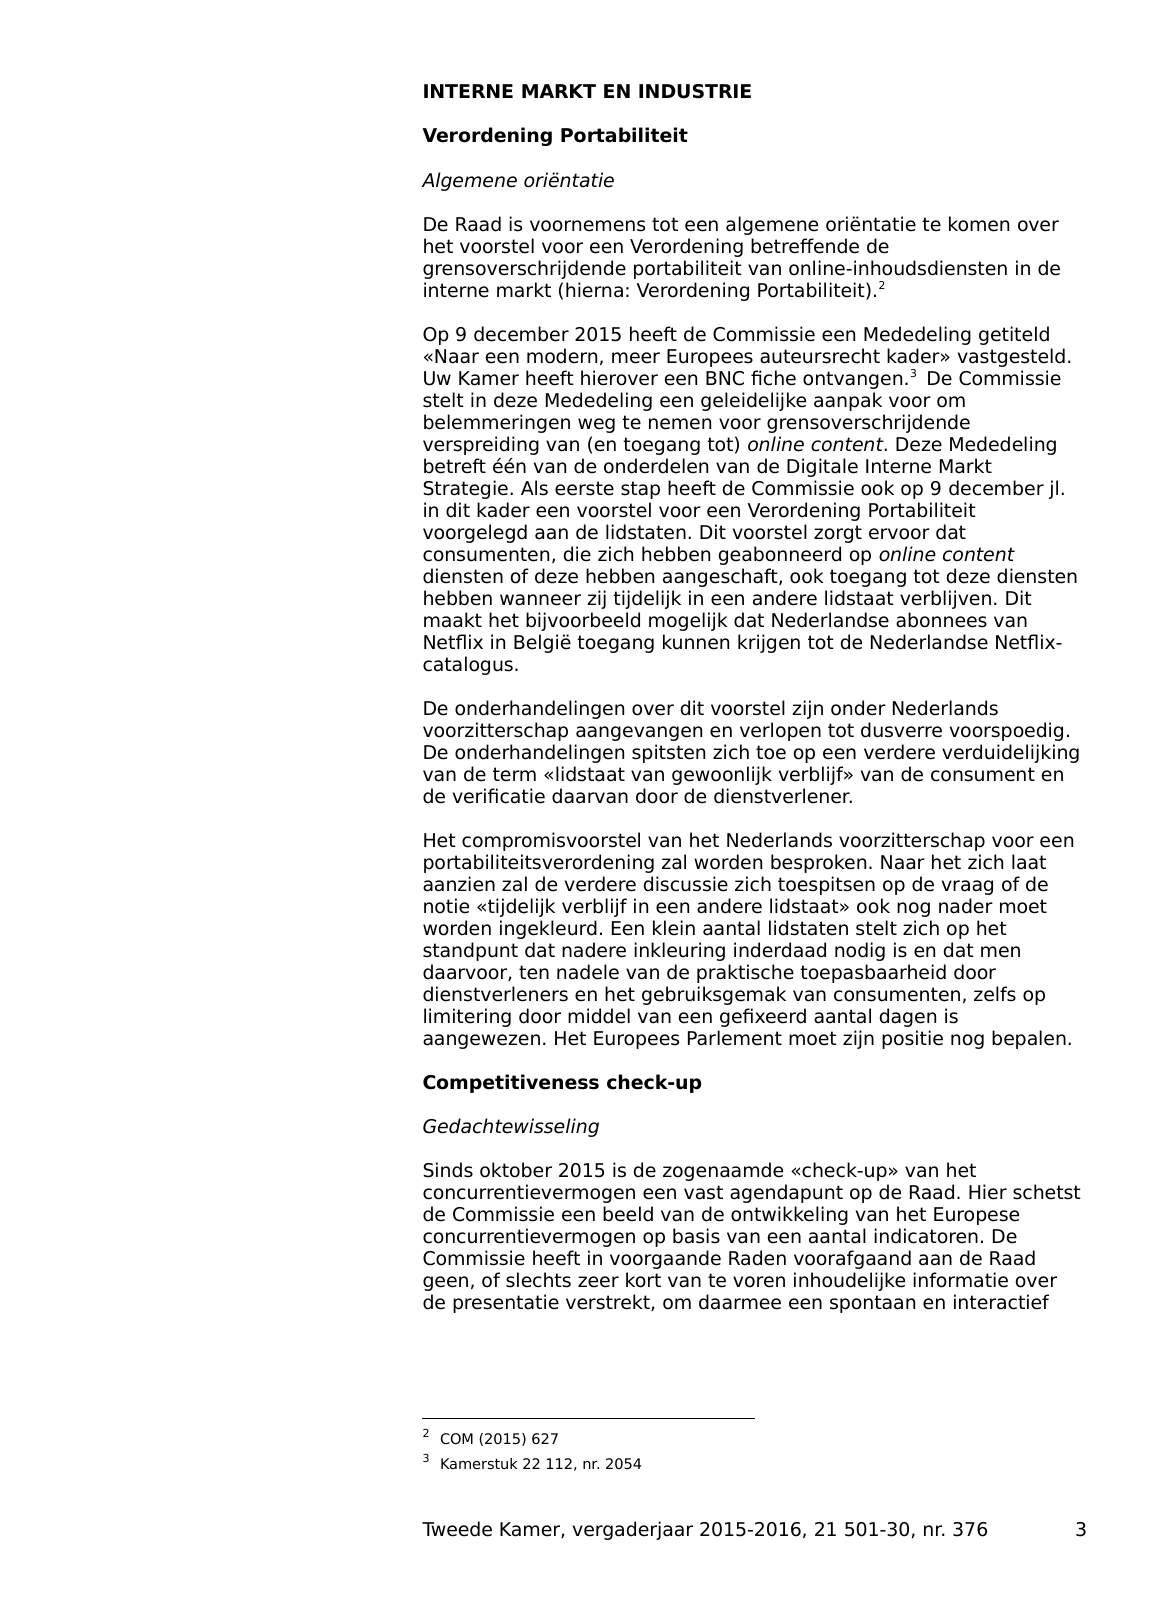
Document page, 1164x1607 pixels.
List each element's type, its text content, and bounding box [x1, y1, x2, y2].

subtitle Algemene oriëntatie [422, 169, 1087, 192]
text De onderhandelingen over dit voorstel zijn onder Nederlands voorzitterschap aangevangen en verlopen tot dusverre voorspoedig. De onderhandelingen spitsten zich toe op een verdere verduidelijking van de term «lidstaat van gewoonlijk verblijf» van de consument en de verificatie daarvan door de dienstverlener. [422, 698, 1087, 808]
text De Raad is voornemens tot een algemene oriëntatie te komen over het voorstel voor een Verordening betreffende de grensoverschrijdende portabiliteit van online-inhoudsdiensten in de interne markt (hierna: Verordening Portabiliteit). [422, 214, 1087, 302]
subtitle Verordening Portabiliteit [422, 125, 1087, 147]
subtitle Competitiveness check-up [422, 1072, 1087, 1094]
text Kamerstuk 22 112, nr. 2054 [422, 1452, 1087, 1474]
text Op 9 december 2015 heeft de Commissie een Mededeling getiteld «Naar een modern, meer Europees auteursrecht kader» vastgesteld. Uw Kamer heeft hierover een BNC fiche ontvangen. De Commissie stelt in deze Mededeling een geleidelijke aanpak voor om belemmeringen weg te nemen voor grensoverschrijdende verspreiding van (en toegang tot) online content. Deze Mededeling betreft één van de onderdelen van de Digitale Interne Markt Strategie. Als eerste stap heeft de Commissie ook op 9 december jl. in dit kader een voorstel voor een Verordening Portabiliteit voorgelegd aan de lidstaten. Dit voorstel zorgt ervoor dat consumenten, die zich hebben geabonneerd op online content diensten of deze hebben aangeschaft, ook toegang tot deze diensten hebben wanneer zij tijdelijk in een andere lidstaat verblijven. Dit maakt het bijvoorbeeld mogelijk dat Nederlandse abonnees van Netflix in België toegang kunnen krijgen tot de Nederlandse Netflix-catalogus. [422, 324, 1087, 676]
text COM (2015) 627 [422, 1427, 1087, 1449]
subtitle Gedachtewisseling [422, 1116, 1087, 1138]
text Het compromisvoorstel van het Nederlands voorzitterschap voor een portabiliteitsverordening zal worden besproken. Naar het zich laat aanzien zal de verdere discussie zich toespitsen op de vraag of de notie «tijdelijk verblijf in een andere lidstaat» ook nog nader moet worden ingekleurd. Een klein aantal lidstaten stelt zich op het standpunt dat nadere inkleuring inderdaad nodig is en dat men daarvoor, ten nadele van de praktische toepasbaarheid door dienstverleners en het gebruiksgemak van consumenten, zelfs op limitering door middel van een gefixeerd aantal dagen is aangewezen. Het Europees Parlement moet zijn positie nog bepalen. [422, 830, 1087, 1049]
subtitle INTERNE MARKT EN INDUSTRIE [422, 81, 1087, 103]
text Sinds oktober 2015 is de zogenaamde «check-up» van het concurrentievermogen een vast agendapunt op de Raad. Hier schetst de Commissie een beeld van de ontwikkeling van het Europese concurrentievermogen op basis van een aantal indicatoren. De Commissie heeft in voorgaande Raden voorafgaand aan de Raad geen, of slechts zeer kort van te voren inhoudelijke informatie over de presentatie verstrekt, om daarmee een spontaan en interactief [422, 1160, 1087, 1314]
